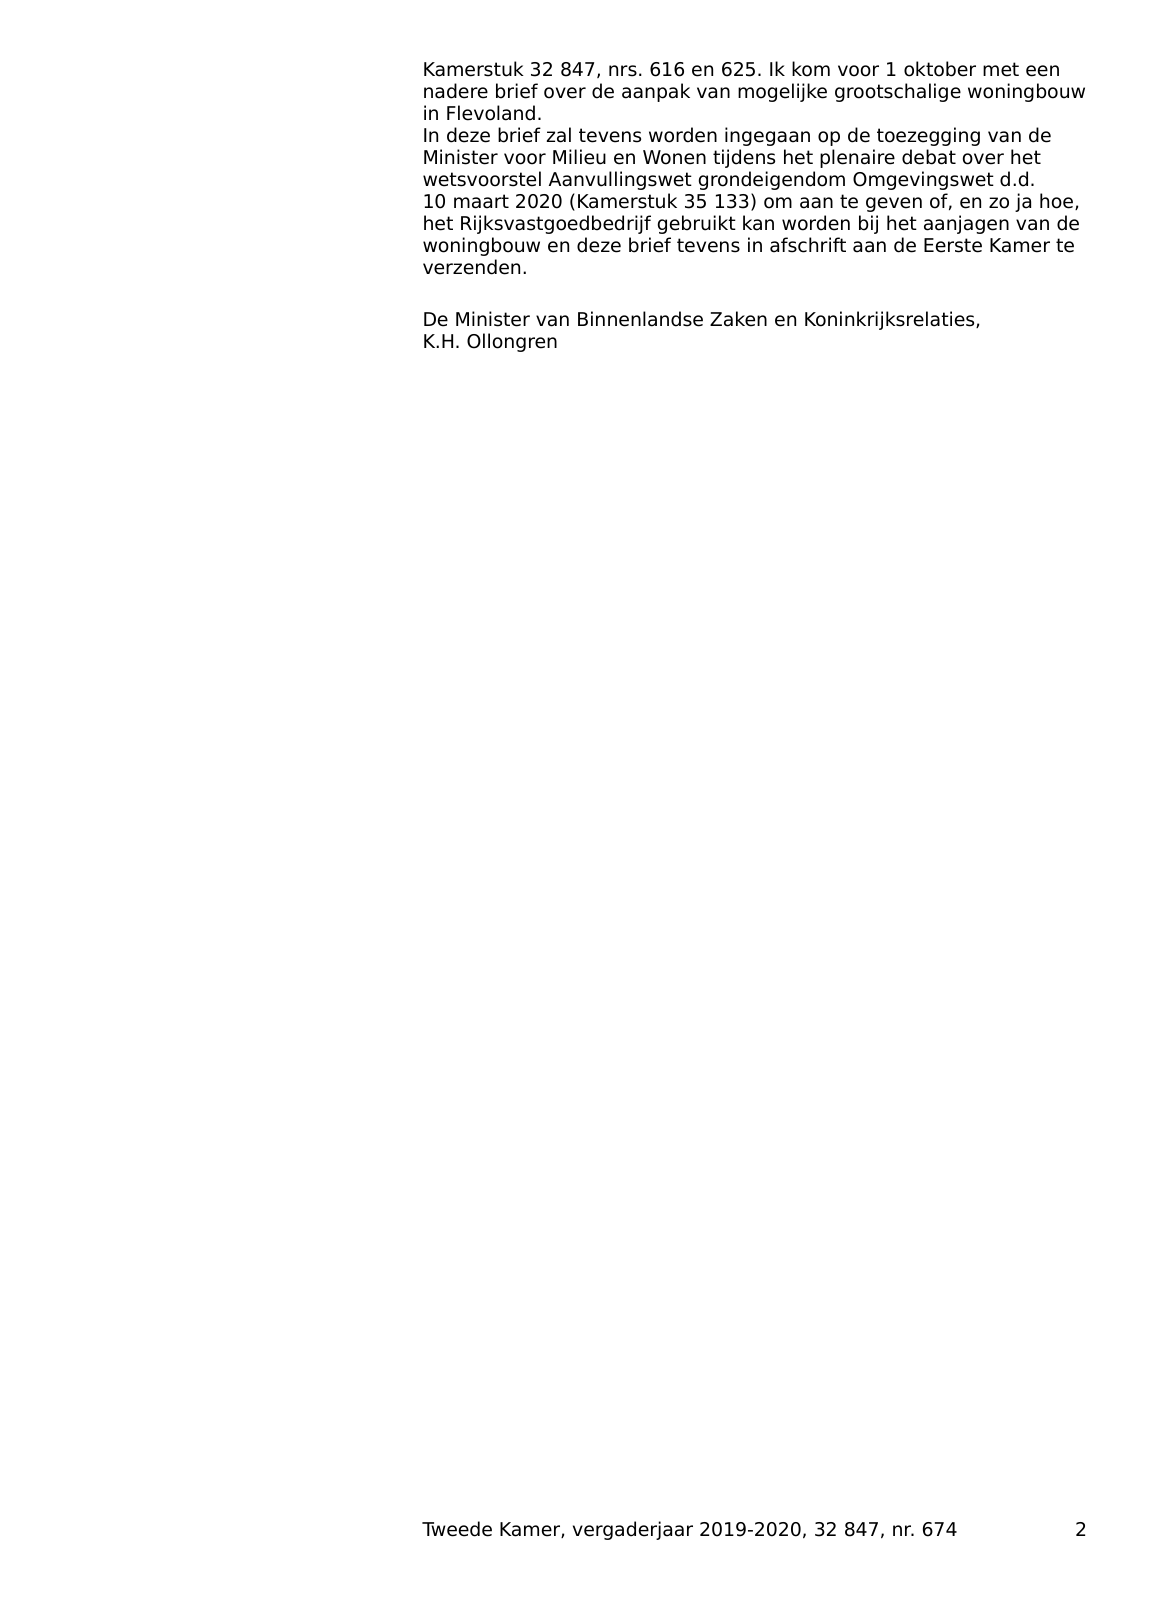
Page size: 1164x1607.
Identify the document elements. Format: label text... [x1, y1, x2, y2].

text In deze brief zal tevens worden ingegaan op de toezegging van de Minister voor Milieu en Wonen tijdens het plenaire debat over het wetsvoorstel Aanvullingswet grondeigendom Omgevingswet d.d. 10 maart 2020 (Kamerstuk 35 133) om aan te geven of, en zo ja hoe, het Rijksvastgoedbedrijf gebruikt kan worden bij het aanjagen van de woningbouw en deze brief tevens in afschrift aan de Eerste Kamer te verzenden. [422, 125, 1087, 279]
text Kamerstuk 32 847, nrs. 616 en 625. Ik kom voor 1 oktober met een nadere brief over de aanpak van mogelijke grootschalige woningbouw in Flevoland. [422, 59, 1087, 125]
text De Minister van Binnenlandse Zaken en Koninkrijksrelaties, K.H. Ollongren [422, 309, 1087, 353]
